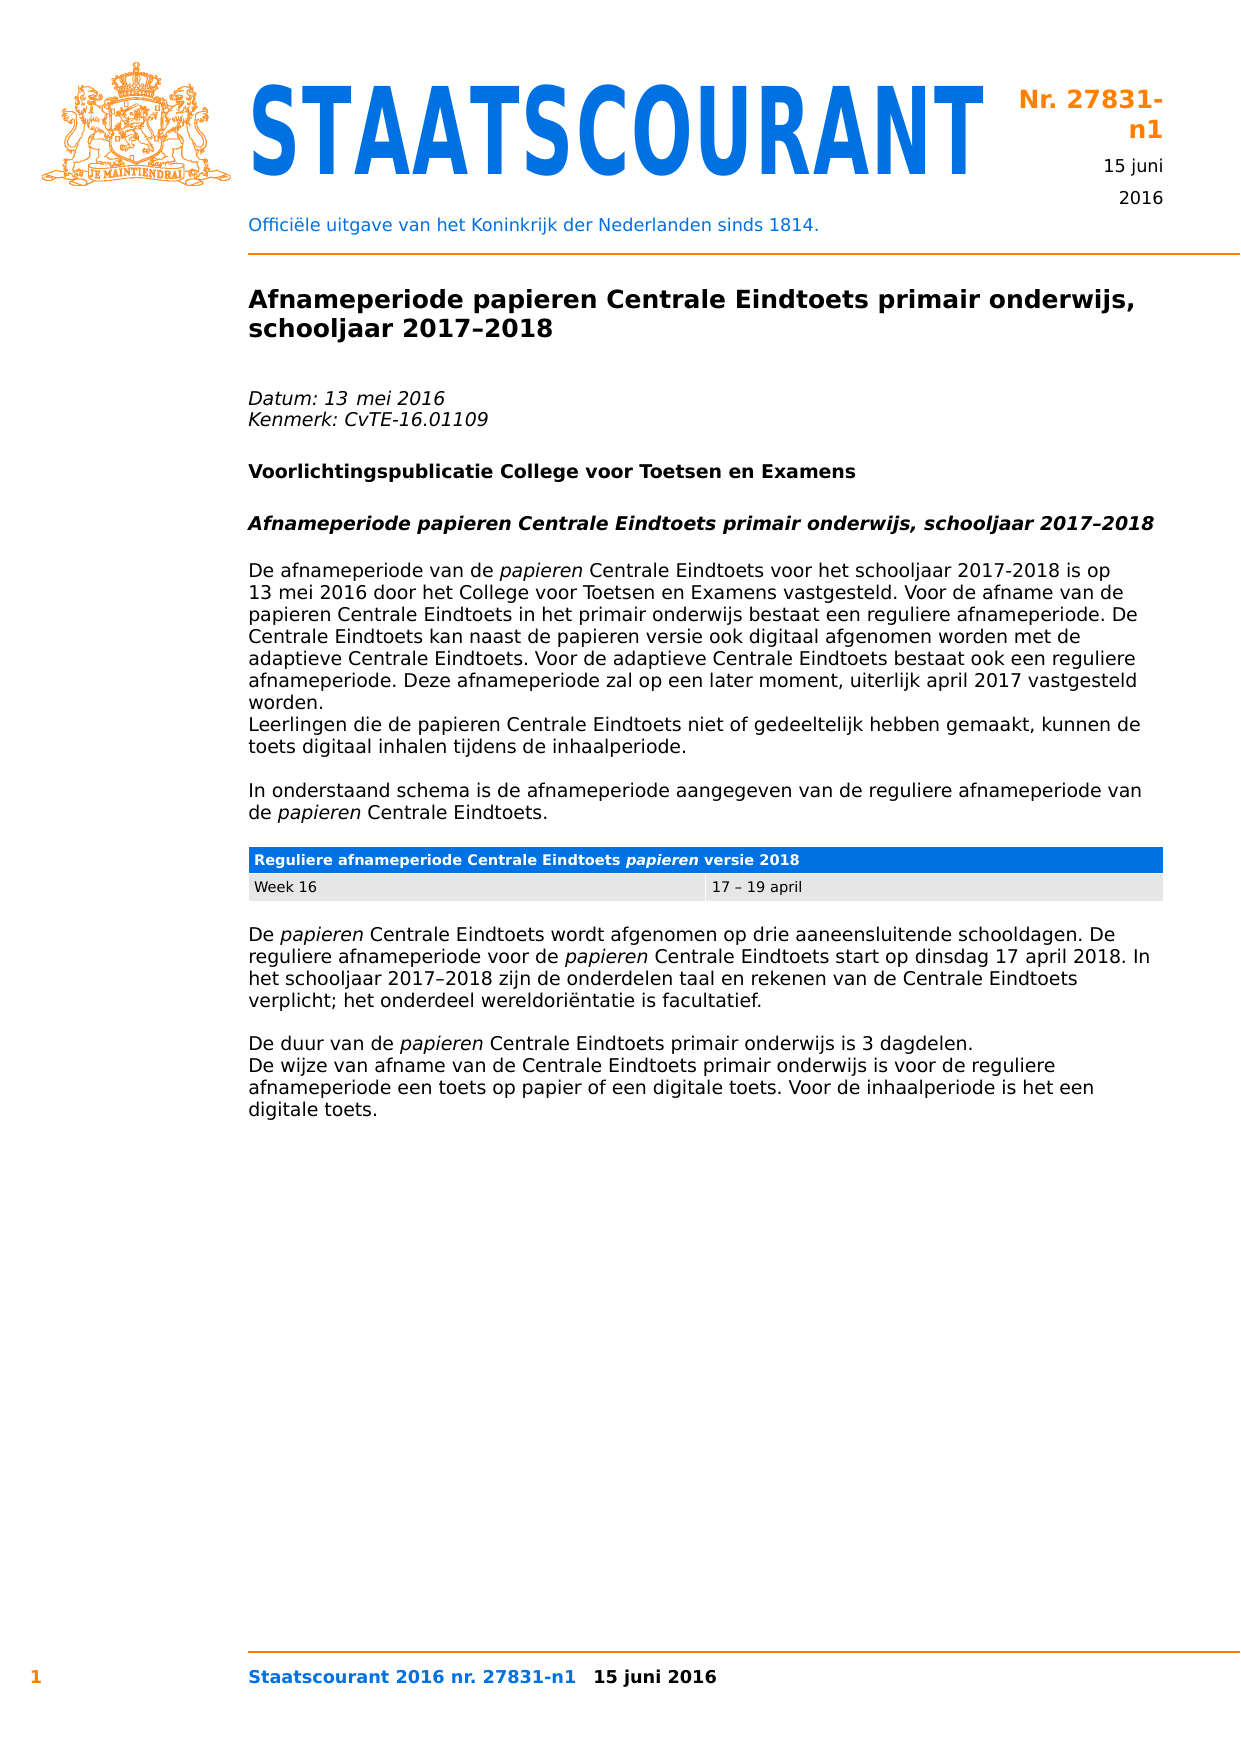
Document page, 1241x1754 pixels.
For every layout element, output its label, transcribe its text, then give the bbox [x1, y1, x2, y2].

picture [41, 62, 231, 186]
text Kenmerk: CvTE-16.01109 [248, 409, 1163, 431]
table_header [25, 62, 248, 253]
text Datum: 13 mei 2016 [248, 387, 1163, 409]
table_header STAATSCOURANT [248, 62, 998, 215]
subtitle Afnameperiode papieren Centrale Eindtoets primair onderwijs, schooljaar 2017–2018 [248, 513, 1163, 535]
subtitle Voorlichtingspublicatie College voor Toetsen en Examens [248, 461, 1163, 483]
table_cell 15 juni [998, 150, 1240, 182]
text Leerlingen die de papieren Centrale Eindtoets niet of gedeeltelijk hebben gemaakt, kunnen de toets digitaal inhalen tijdens de inhaalperiode. [248, 714, 1163, 758]
table_header Reguliere afnameperiode Centrale Eindtoets papieren versie 2018 [249, 847, 1163, 873]
table_cell 17 – 19 april [706, 874, 1163, 901]
text In onderstaand schema is de afnameperiode aangegeven van de reguliere afnameperiode van de papieren Centrale Eindtoets. [248, 780, 1163, 824]
table_cell 2016 [998, 183, 1240, 215]
subtitle Afnameperiode papieren Centrale Eindtoets primair onderwijs, schooljaar 2017–2018 [248, 285, 1163, 344]
text De papieren Centrale Eindtoets wordt afgenomen op drie aaneensluitende schooldagen. De reguliere afnameperiode voor de papieren Centrale Eindtoets start op dinsdag 17 april 2018. In het schooljaar 2017–2018 zijn de onderdelen taal en rekenen van de Centrale Eindtoets verplicht; het onderdeel wereldoriëntatie is facultatief. [248, 923, 1163, 1011]
table_cell Week 16 [249, 874, 705, 901]
text De duur van de papieren Centrale Eindtoets primair onderwijs is 3 dagdelen. [248, 1033, 1163, 1055]
table_cell Officiële uitgave van het Koninkrijk der Nederlanden sinds 1814. [248, 215, 1240, 253]
text De afnameperiode van de papieren Centrale Eindtoets voor het schooljaar 2017-2018 is op 13 mei 2016 door het College voor Toetsen en Examens vastgesteld. Voor de afname van de papieren Centrale Eindtoets in het primair onderwijs bestaat een reguliere afnameperiode. De Centrale Eindtoets kan naast de papieren versie ook digitaal afgenomen worden met de adaptieve Centrale Eindtoets. Voor de adaptieve Centrale Eindtoets bestaat ook een reguliere afnameperiode. Deze afnameperiode zal op een later moment, uiterlijk april 2017 vastgesteld worden. [248, 560, 1163, 714]
table_header Nr. 27831-n1 [998, 62, 1240, 150]
text De wijze van afname van de Centrale Eindtoets primair onderwijs is voor de reguliere afnameperiode een toets op papier of een digitale toets. Voor de inhaalperiode is het een digitale toets. [248, 1055, 1163, 1121]
